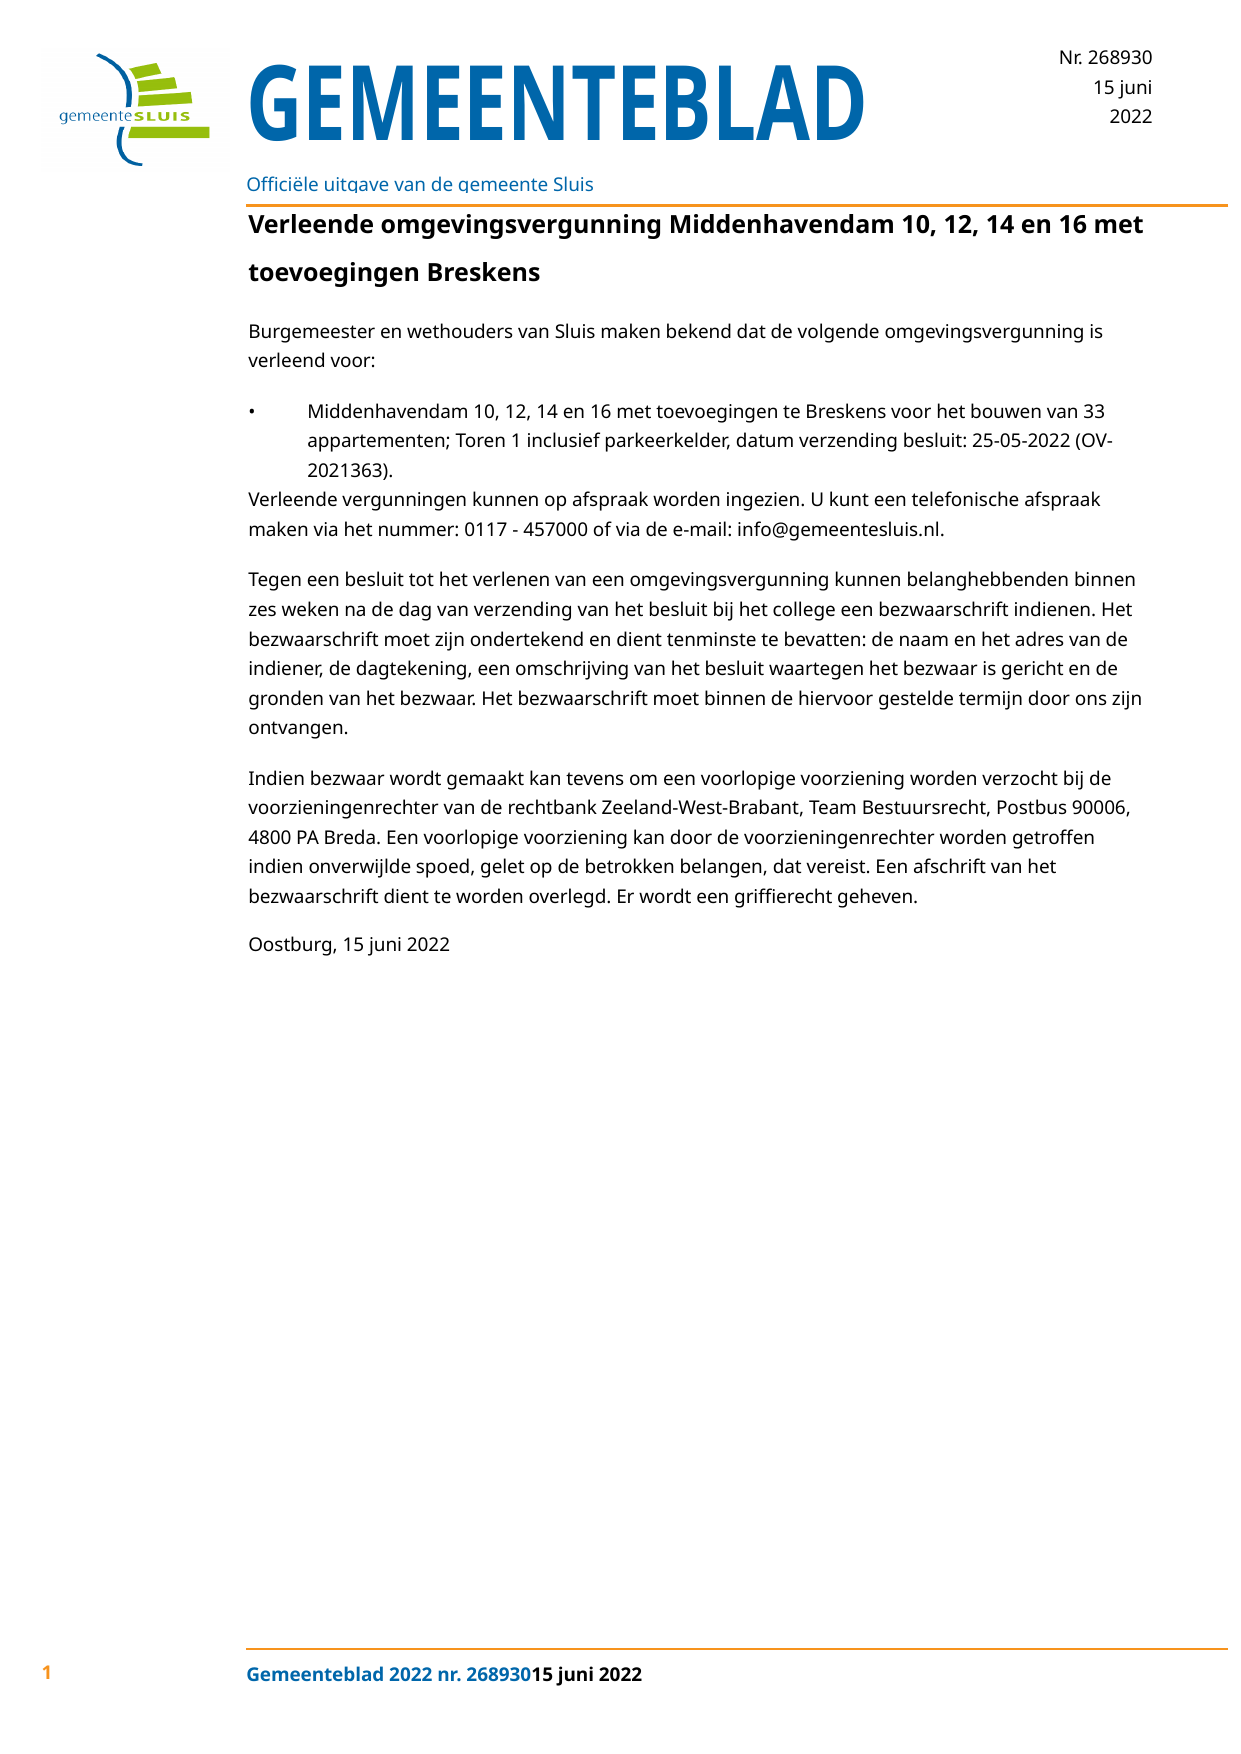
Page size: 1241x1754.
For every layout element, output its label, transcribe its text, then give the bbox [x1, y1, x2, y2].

picture [41, 47, 231, 172]
text Burgemeester en wethouders van Sluis maken bekend dat de volgende omgevingsvergunning is verleend voor: [248, 318, 1152, 373]
text Verleende vergunningen kunnen op afspraak worden ingezien. U kunt een telefonische afspraak maken via het nummer: 0117 - 457000 of via de e-mail: info@gemeentesluis.nl. [248, 487, 1152, 542]
text Tegen een besluit tot het verlenen van een omgevingsvergunning kunnen belanghebbenden binnen zes weken na de dag van verzending van het besluit bij het college een bezwaarschrift indienen. Het bezwaarschrift moet zijn ondertekend en dient tenminste te bevatten: de naam en het adres van de indiener, de dagtekening, een omschrijving van het besluit waartegen het bezwaar is gericht en de gronden van het bezwaar. Het bezwaarschrift moet binnen de hiervoor gestelde termijn door ons zijn ontvangen. [248, 567, 1152, 740]
list Middenhavendam 10, 12, 14 en 16 met toevoegingen te Breskens voor het bouwen van 33 appartementen; Toren 1 inclusief parkeerkelder, datum verzending besluit: 25-05-2022 (OV-2021363). [248, 398, 1152, 483]
text Oostburg, 15 juni 2022 [248, 931, 1152, 957]
text Verleende omgevingsvergunning Middenhavendam 10, 12, 14 en 16 met toevoegingen Breskens [248, 207, 1152, 288]
text Indien bezwaar wordt gemaakt kan tevens om een voorlopige voorziening worden verzocht bij de voorzieningenrechter van de rechtbank Zeeland-West-Brabant, Team Bestuursrecht, Postbus 90006, 4800 PA Breda. Een voorlopige voorziening kan door de voorzieningenrechter worden getroffen indien onverwijlde spoed, gelet op de betrokken belangen, dat vereist. Een afschrift van het bezwaarschrift dient te worden overlegd. Er wordt een griffierecht geheven. [248, 765, 1152, 909]
